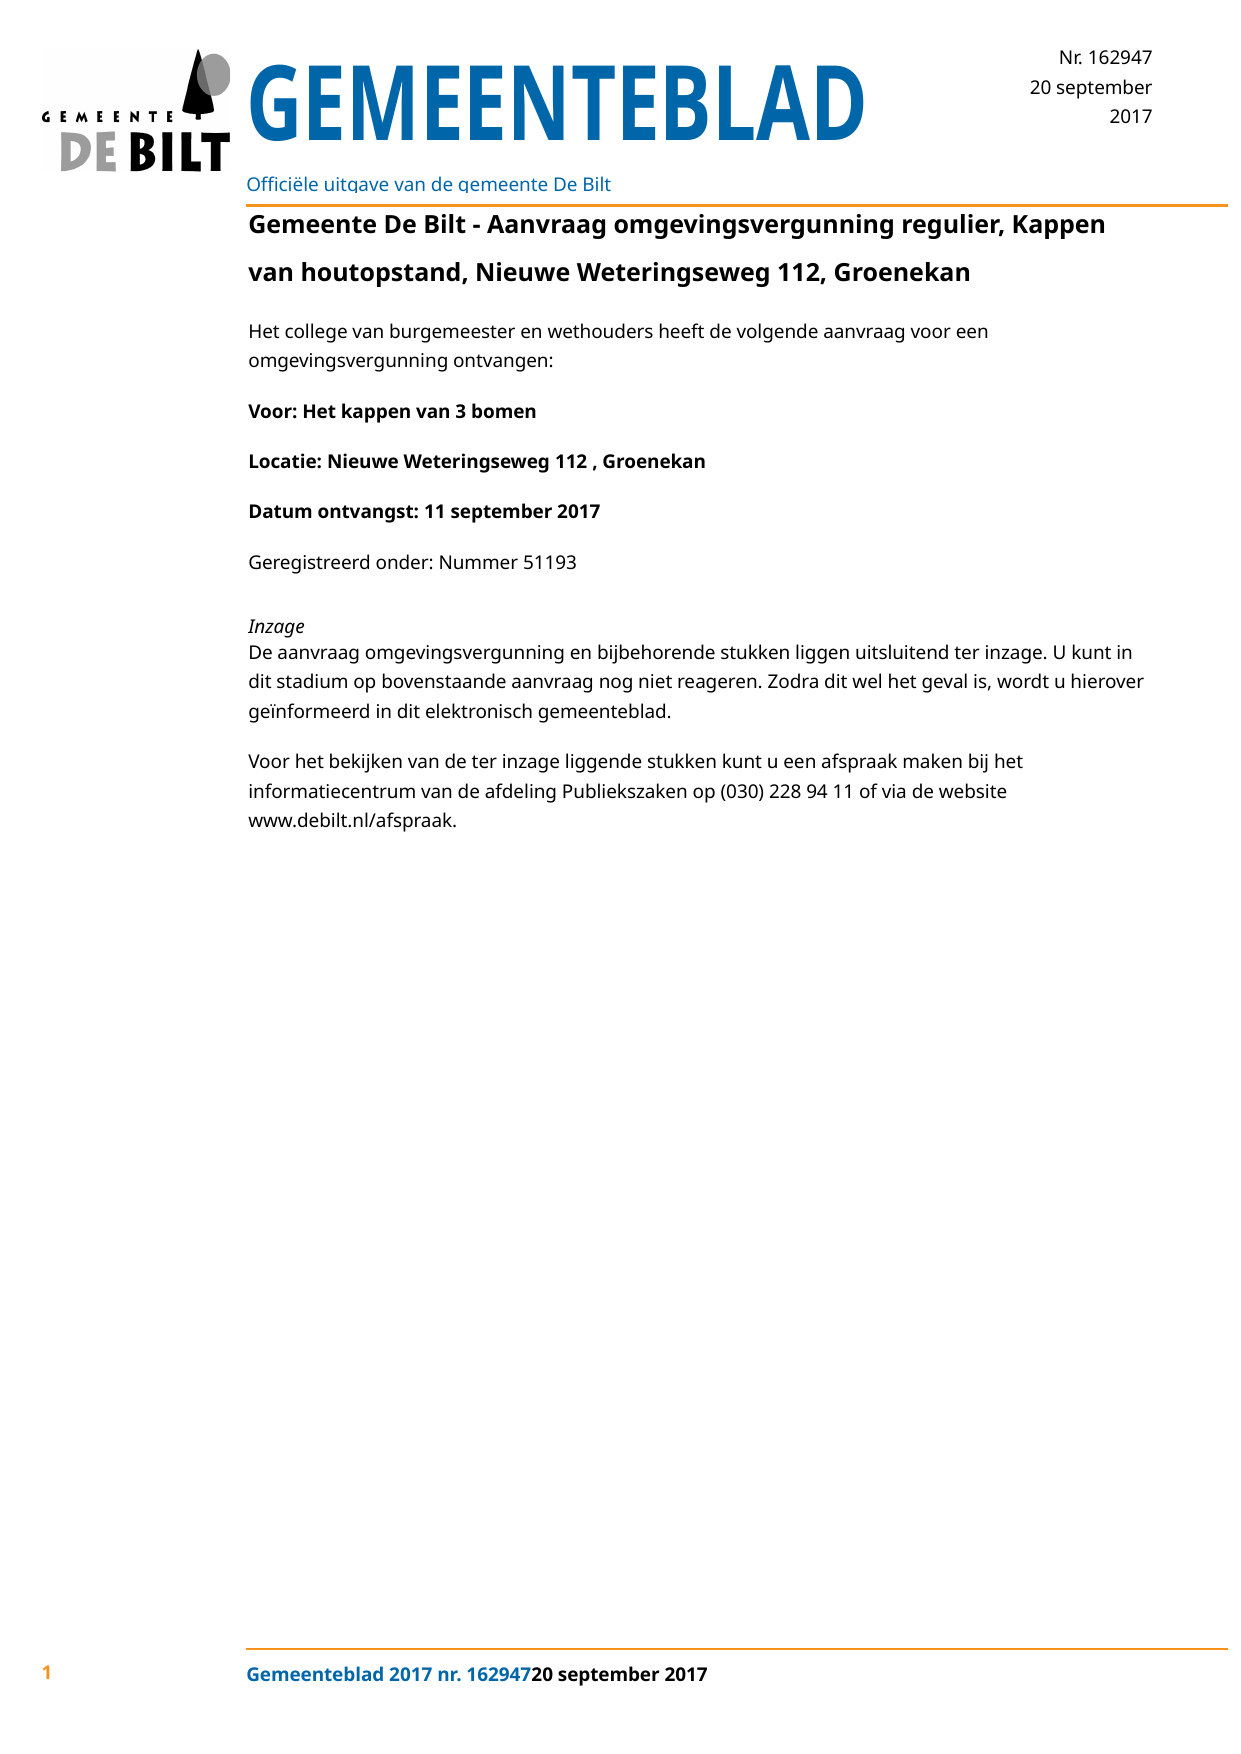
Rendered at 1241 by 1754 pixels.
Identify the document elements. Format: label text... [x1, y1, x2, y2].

text Voor: Het kappen van 3 bomen [248, 398, 1152, 424]
text Geregistreerd onder: Nummer 51193 [248, 549, 1152, 575]
text Inzage [248, 613, 1152, 639]
text Voor het bekijken van de ter inzage liggende stukken kunt u een afspraak maken bij het informatiecentrum van de afdeling Publiekszaken op (030) 228 94 11 of via de website www.debilt.nl/afspraak. [248, 748, 1152, 833]
text Locatie: Nieuwe Weteringseweg 112 , Groenekan [248, 448, 1152, 474]
text Gemeente De Bilt - Aanvraag omgevingsvergunning regulier, Kappen van houtopstand, Nieuwe Weteringseweg 112, Groenekan [248, 207, 1152, 288]
text Het college van burgemeester en wethouders heeft de volgende aanvraag voor een omgevingsvergunning ontvangen: [248, 318, 1152, 373]
text Datum ontvangst: 11 september 2017 [248, 499, 1152, 524]
text De aanvraag omgevingsvergunning en bijbehorende stukken liggen uitsluitend ter inzage. U kunt in dit stadium op bovenstaande aanvraag nog niet reageren. Zodra dit wel het geval is, wordt u hierover geïnformeerd in dit elektronisch gemeenteblad. [248, 639, 1152, 724]
picture [41, 47, 231, 172]
